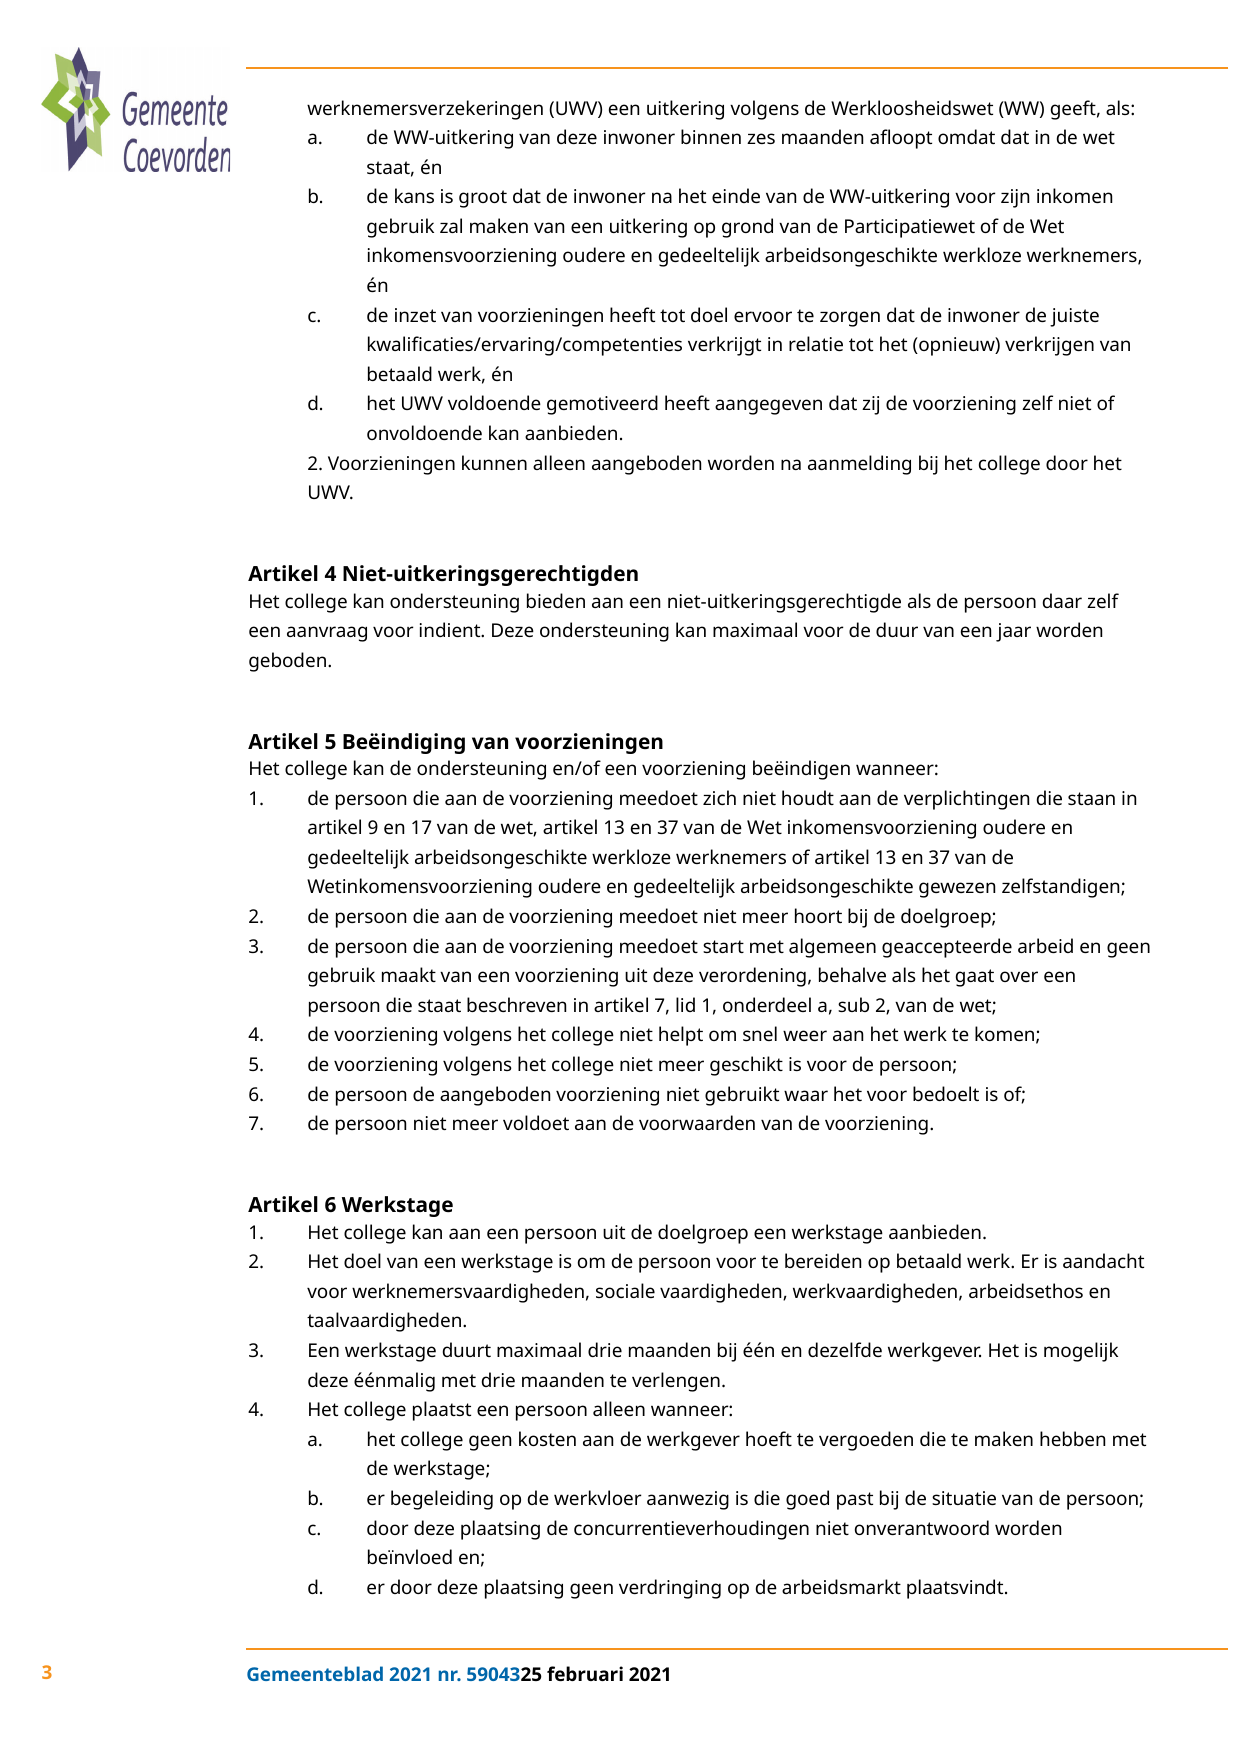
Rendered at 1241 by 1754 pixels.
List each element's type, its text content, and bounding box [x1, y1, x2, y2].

list de persoon niet meer voldoet aan de voorwaarden van de voorziening. [248, 1110, 1152, 1136]
list er begeleiding op de werkvloer aanwezig is die goed past bij de situatie van de persoon; [307, 1485, 1152, 1511]
picture [41, 47, 231, 172]
list Het college kan aan een persoon uit de doelgroep een werkstage aanbieden. [248, 1219, 1152, 1244]
list er door deze plaatsing geen verdringing op de arbeidsmarkt plaatsvindt. [307, 1574, 1152, 1599]
list Het college plaatst een persoon alleen wanneer: [248, 1396, 1152, 1422]
text Artikel 5 Beëindiging van voorzieningen [248, 727, 1152, 755]
list de WW-uitkering van deze inwoner binnen zes maanden afloopt omdat dat in de wet staat, én [307, 124, 1152, 180]
list de persoon de aangeboden voorziening niet gebruikt waar het voor bedoelt is of; [248, 1081, 1152, 1107]
list het UWV voldoende gemotiveerd heeft aangegeven dat zij de voorziening zelf niet of onvoldoende kan aanbieden. [307, 391, 1152, 446]
list het college geen kosten aan de werkgever hoeft te vergoeden die te maken hebben met de werkstage; [307, 1426, 1152, 1481]
list de persoon die aan de voorziening meedoet niet meer hoort bij de doelgroep; [248, 903, 1152, 929]
text Artikel 6 Werkstage [248, 1190, 1152, 1219]
list de kans is groot dat de inwoner na het einde van de WW-uitkering voor zijn inkomen gebruik zal maken van een uitkering op grond van de Participatiewet of de Wet inkomensvoorziening oudere en gedeeltelijk arbeidsongeschikte werkloze werknemers, én [307, 183, 1152, 298]
list werknemersverzekeringen (UWV) een uitkering volgens de Werkloosheidswet (WW) geeft, als: [248, 95, 1152, 121]
list de voorziening volgens het college niet meer geschikt is voor de persoon; [248, 1051, 1152, 1077]
text Artikel 4 Niet-uitkeringsgerechtigden [248, 559, 1152, 588]
list de persoon die aan de voorziening meedoet zich niet houdt aan de verplichtingen die staan in artikel 9 en 17 van de wet, artikel 13 en 37 van de Wet inkomensvoorziening oudere en gedeeltelijk arbeidsongeschikte werkloze werknemers of artikel 13 en 37 van de Wetinkomensvoorziening oudere en gedeeltelijk arbeidsongeschikte gewezen zelfstandigen; [248, 785, 1152, 899]
list de voorziening volgens het college niet helpt om snel weer aan het werk te komen; [248, 1022, 1152, 1047]
list Het doel van een werkstage is om de persoon voor te bereiden op betaald werk. Er is aandacht voor werknemersvaardigheden, sociale vaardigheden, werkvaardigheden, arbeidsethos en taalvaardigheden. [248, 1248, 1152, 1333]
text Het college kan ondersteuning bieden aan een niet-uitkeringsgerechtigde als de persoon daar zelf een aanvraag voor indient. Deze ondersteuning kan maximaal voor de duur van een jaar worden geboden. [248, 588, 1152, 673]
list Een werkstage duurt maximaal drie maanden bij één en dezelfde werkgever. Het is mogelijk deze éénmalig met drie maanden te verlengen. [248, 1337, 1152, 1392]
list de persoon die aan de voorziening meedoet start met algemeen geaccepteerde arbeid en geen gebruik maakt van een voorziening uit deze verordening, behalve als het gaat over een persoon die staat beschreven in artikel 7, lid 1, onderdeel a, sub 2, van de wet; [248, 933, 1152, 1018]
list door deze plaatsing de concurrentieverhoudingen niet onverantwoord worden beïnvloed en; [307, 1515, 1152, 1570]
text Het college kan de ondersteuning en/of een voorziening beëindigen wanneer: [248, 755, 1152, 781]
list de inzet van voorzieningen heeft tot doel ervoor te zorgen dat de inwoner de juiste kwalificaties/ervaring/competenties verkrijgt in relatie tot het (opnieuw) verkrijgen van betaald werk, én [307, 302, 1152, 387]
list 2. Voorzieningen kunnen alleen aangeboden worden na aanmelding bij het college door het UWV. [248, 450, 1152, 505]
